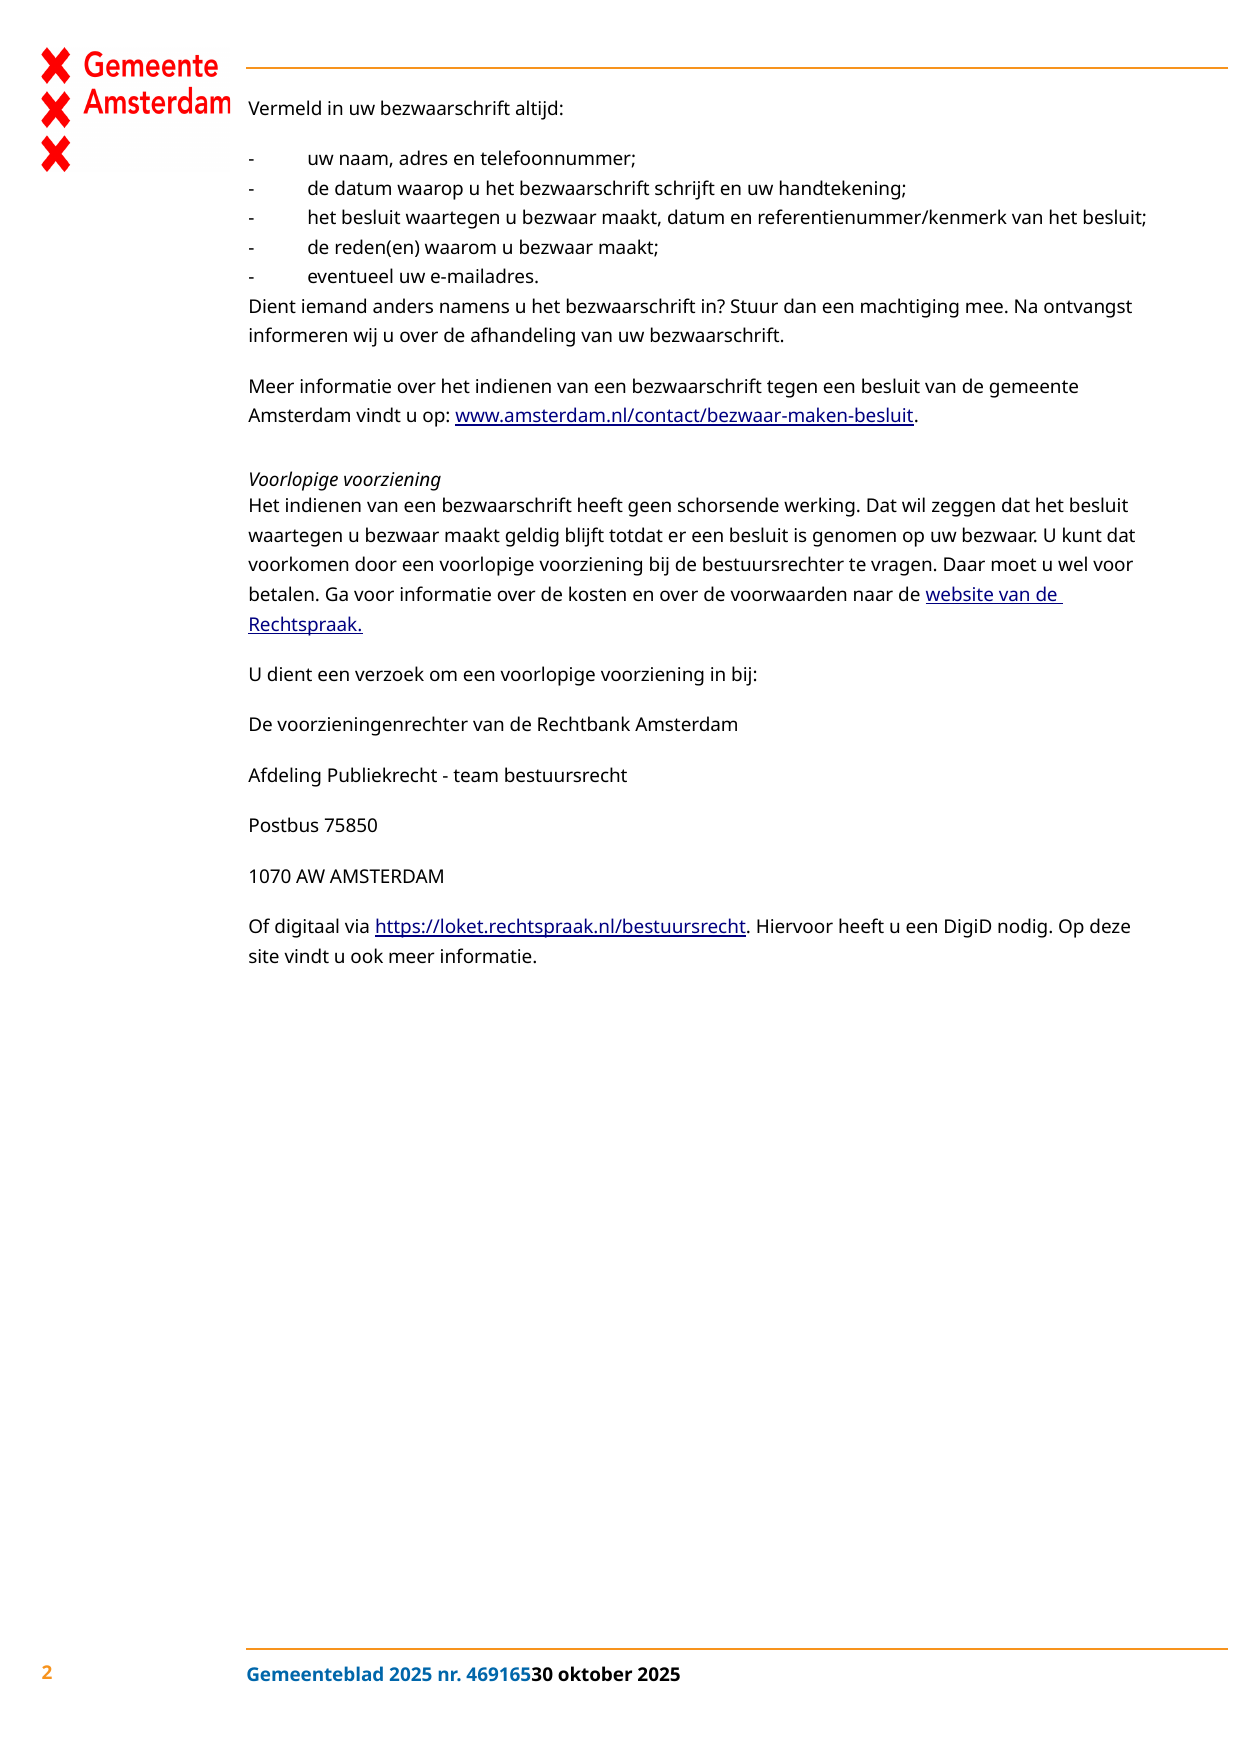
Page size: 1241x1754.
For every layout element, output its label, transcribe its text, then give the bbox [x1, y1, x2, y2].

text U dient een verzoek om een voorlopige voorziening in bij: [248, 661, 1152, 687]
text Of digitaal via https://loket.rechtspraak.nl/bestuursrecht. Hiervoor heeft u een DigiD nodig. Op deze site vindt u ook meer informatie. [248, 913, 1152, 968]
text Het indienen van een bezwaarschrift heeft geen schorsende werking. Dat wil zeggen dat het besluit waartegen u bezwaar maakt geldig blijft totdat er een besluit is genomen op uw bezwaar. U kunt dat voorkomen door een voorlopige voorziening bij de bestuursrechter te vragen. Daar moet u wel voor betalen. Ga voor informatie over de kosten en over de voorwaarden naar de website van de Rechtspraak. [248, 492, 1152, 636]
list de datum waarop u het bezwaarschrift schrijft en uw handtekening; [248, 175, 1152, 201]
list het besluit waartegen u bezwaar maakt, datum en referentienummer/kenmerk van het besluit; [248, 204, 1152, 230]
list de reden(en) waarom u bezwaar maakt; [248, 234, 1152, 260]
text Afdeling Publiekrecht - team bestuursrecht [248, 762, 1152, 788]
text Dient iemand anders namens u het bezwaarschrift in? Stuur dan een machtiging mee. Na ontvangst informeren wij u over de afhandeling van uw bezwaarschrift. [248, 293, 1152, 348]
picture [41, 47, 231, 172]
list eventueel uw e-mailadres. [248, 263, 1152, 289]
text Postbus 75850 [248, 812, 1152, 838]
text Meer informatie over het indienen van een bezwaarschrift tegen een besluit van de gemeente Amsterdam vindt u op: www.amsterdam.nl/contact/bezwaar-maken-besluit. [248, 373, 1152, 428]
list uw naam, adres en telefoonnummer; [248, 145, 1152, 171]
text De voorzieningenrechter van de Rechtbank Amsterdam [248, 712, 1152, 737]
text 1070 AW AMSTERDAM [248, 863, 1152, 888]
text Voorlopige voorziening [248, 467, 1152, 492]
text Vermeld in uw bezwaarschrift altijd: [248, 95, 1152, 121]
